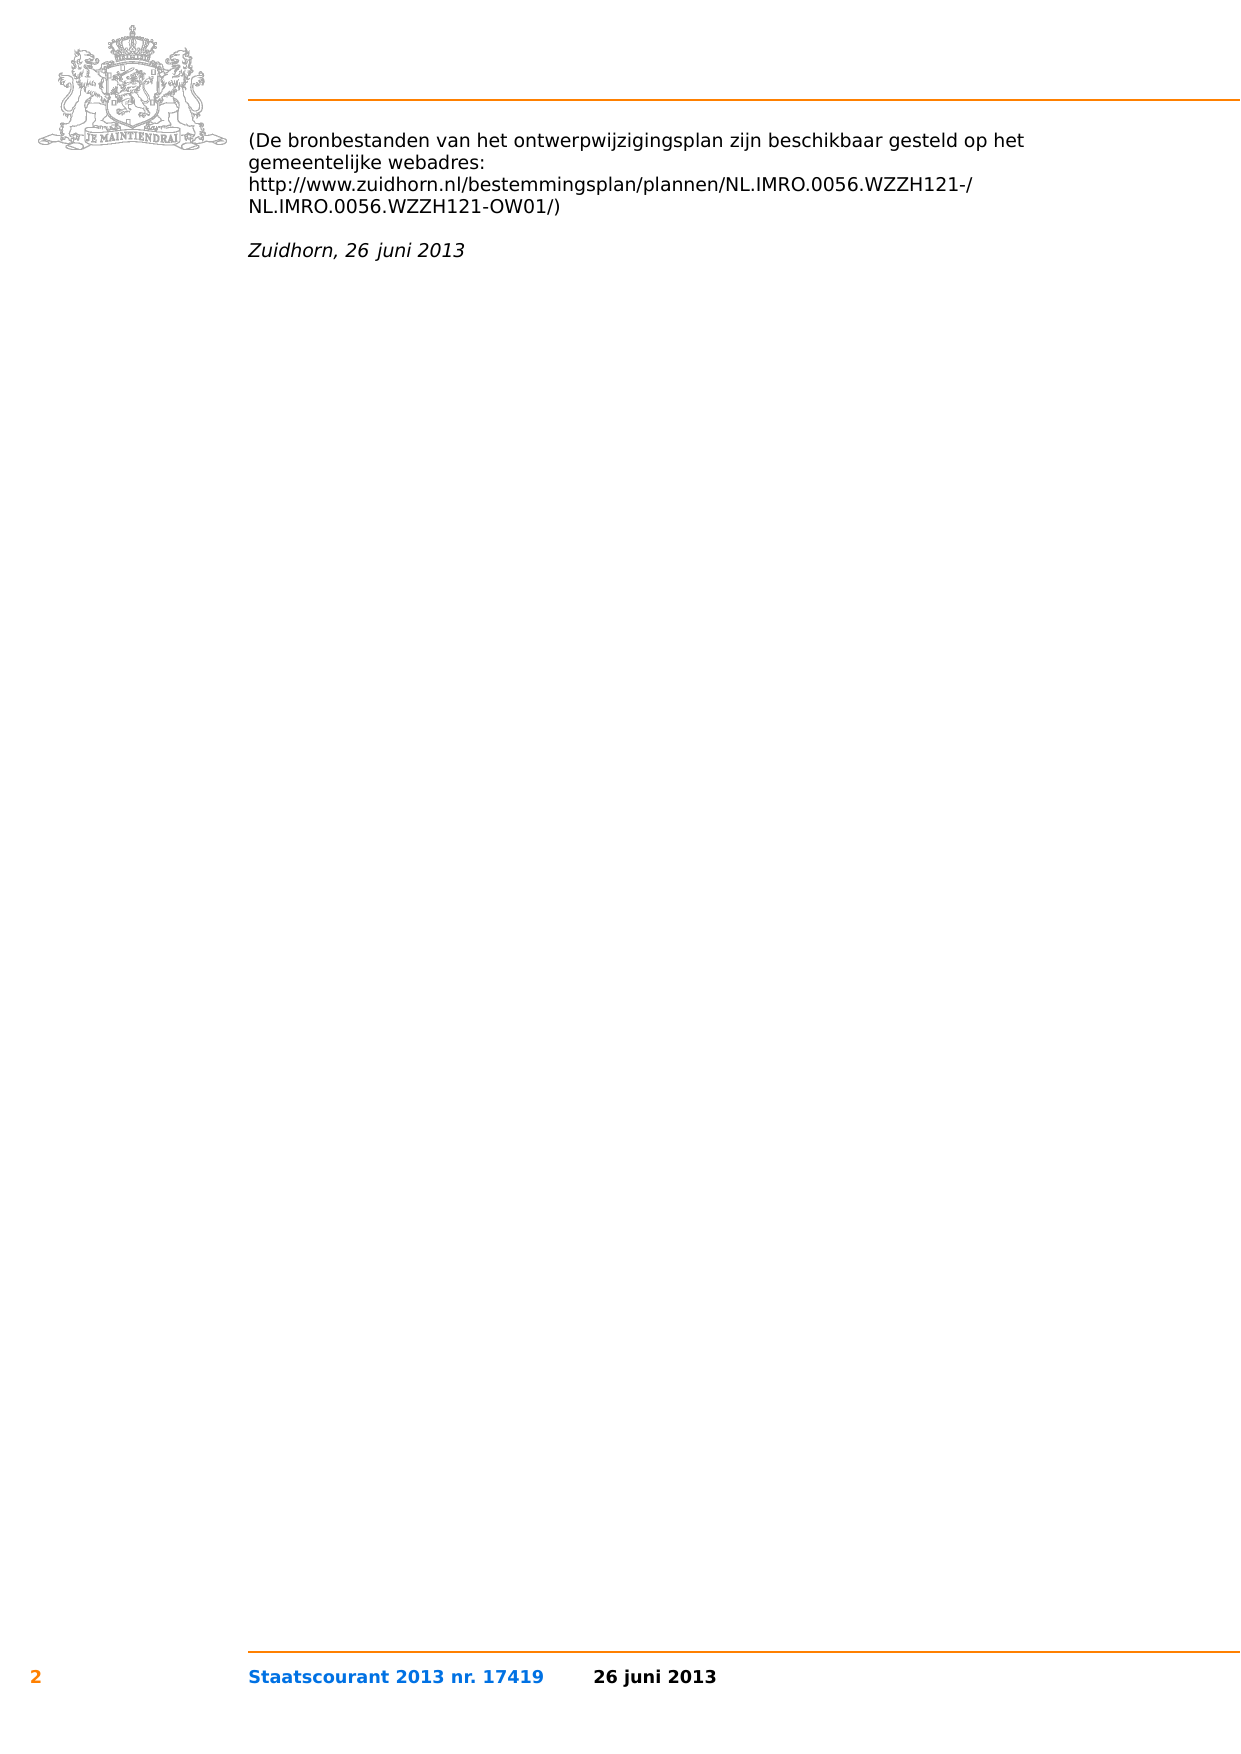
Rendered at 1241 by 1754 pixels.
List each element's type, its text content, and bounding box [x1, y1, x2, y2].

text (De bronbestanden van het ontwerpwijzigingsplan zijn beschikbaar gesteld op het gemeentelijke webadres: http://www.zuidhorn.nl/bestemmingsplan/plannen/NL.IMRO.0056.WZZH121-/NL.IMRO.0056.WZZH121-OW01/) [248, 130, 1163, 218]
picture [38, 25, 227, 150]
text Zuidhorn, 26 juni 2013 [248, 240, 1163, 262]
